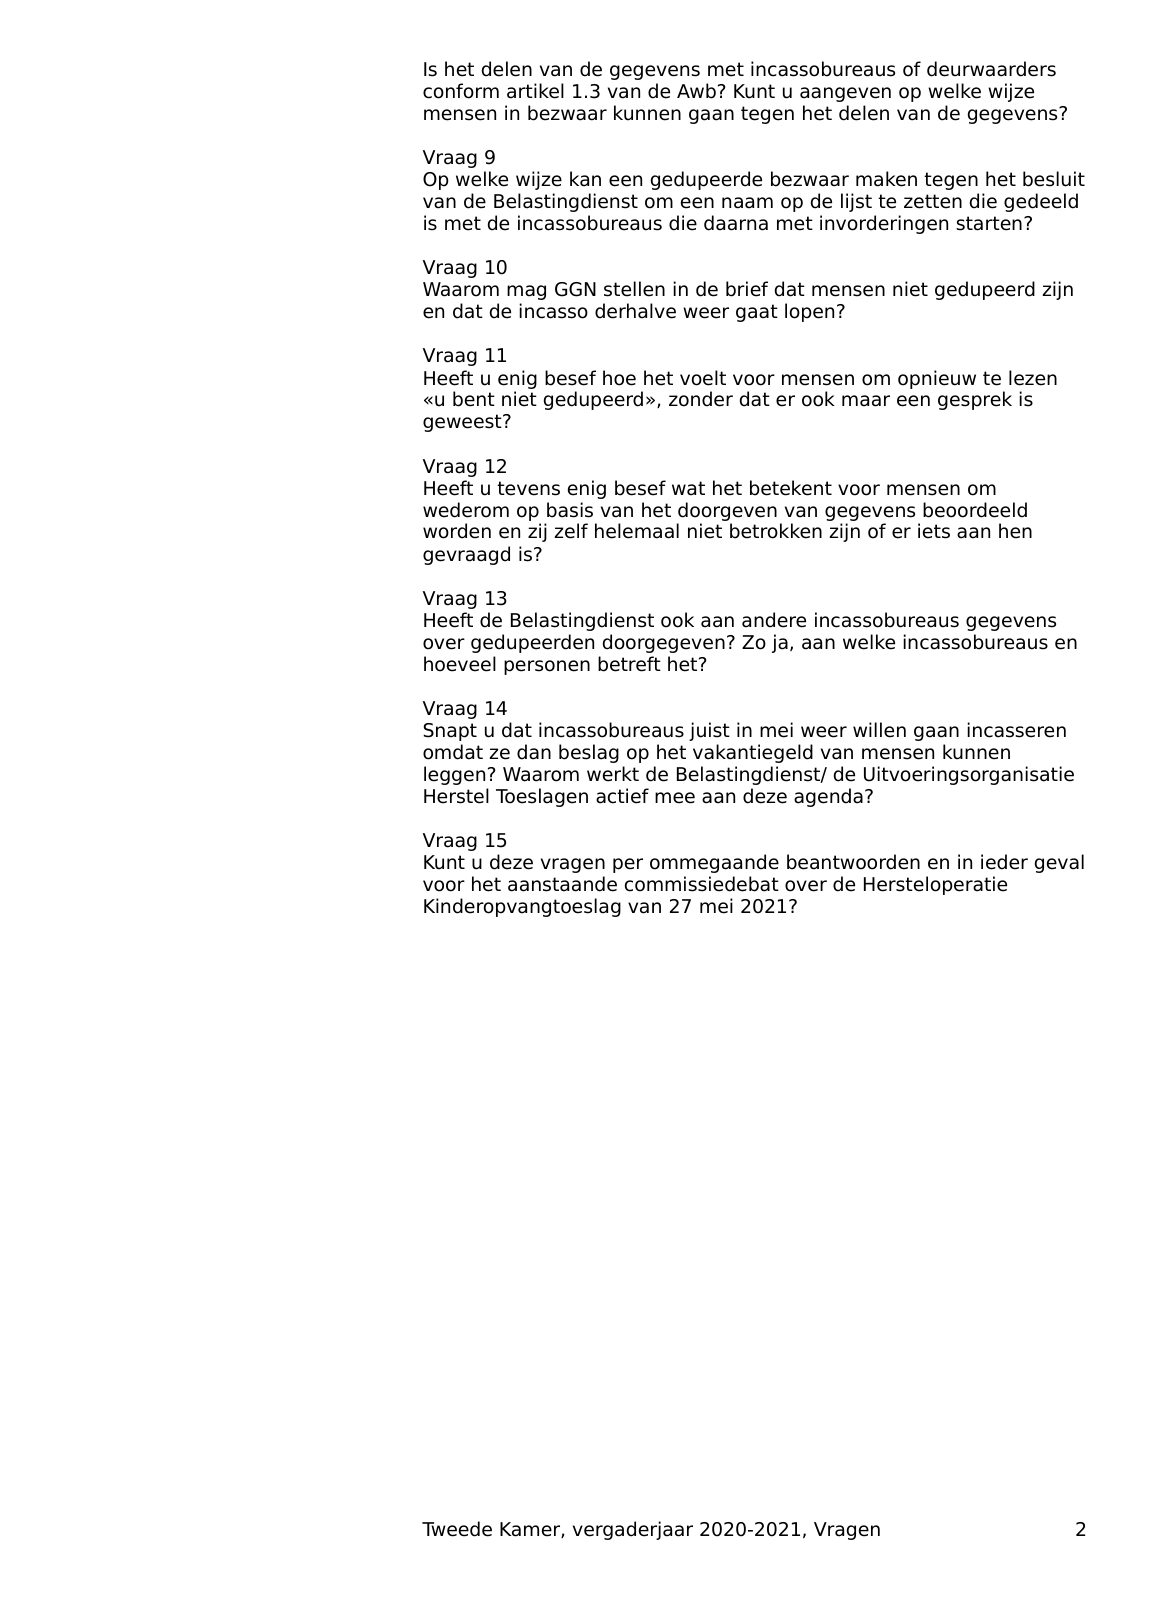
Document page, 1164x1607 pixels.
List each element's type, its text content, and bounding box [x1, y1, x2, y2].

text Vraag 10 [422, 257, 1087, 279]
text Waarom mag GGN stellen in de brief dat mensen niet gedupeerd zijn en dat de incasso derhalve weer gaat lopen? [422, 279, 1087, 323]
text Vraag 12 [422, 456, 1087, 477]
text Vraag 15 [422, 830, 1087, 852]
text Vraag 13 [422, 588, 1087, 609]
text Heeft u enig besef hoe het voelt voor mensen om opnieuw te lezen «u bent niet gedupeerd», zonder dat er ook maar een gesprek is geweest? [422, 367, 1087, 433]
text Kunt u deze vragen per ommegaande beantwoorden en in ieder geval voor het aanstaande commissiedebat over de Hersteloperatie Kinderopvangtoeslag van 27 mei 2021? [422, 852, 1087, 918]
text Snapt u dat incassobureaus juist in mei weer willen gaan incasseren omdat ze dan beslag op het vakantiegeld van mensen kunnen leggen? Waarom werkt de Belastingdienst/ de Uitvoeringsorganisatie Herstel Toeslagen actief mee aan deze agenda? [422, 720, 1087, 808]
text Op welke wijze kan een gedupeerde bezwaar maken tegen het besluit van de Belastingdienst om een naam op de lijst te zetten die gedeeld is met de incassobureaus die daarna met invorderingen starten? [422, 169, 1087, 235]
text Vraag 14 [422, 698, 1087, 720]
text Is het delen van de gegevens met incassobureaus of deurwaarders conform artikel 1.3 van de Awb? Kunt u aangeven op welke wijze mensen in bezwaar kunnen gaan tegen het delen van de gegevens? [422, 59, 1087, 125]
text Vraag 11 [422, 345, 1087, 367]
text Heeft u tevens enig besef wat het betekent voor mensen om wederom op basis van het doorgeven van gegevens beoordeeld worden en zij zelf helemaal niet betrokken zijn of er iets aan hen gevraagd is? [422, 477, 1087, 565]
text Vraag 9 [422, 147, 1087, 169]
text Heeft de Belastingdienst ook aan andere incassobureaus gegevens over gedupeerden doorgegeven? Zo ja, aan welke incassobureaus en hoeveel personen betreft het? [422, 609, 1087, 676]
